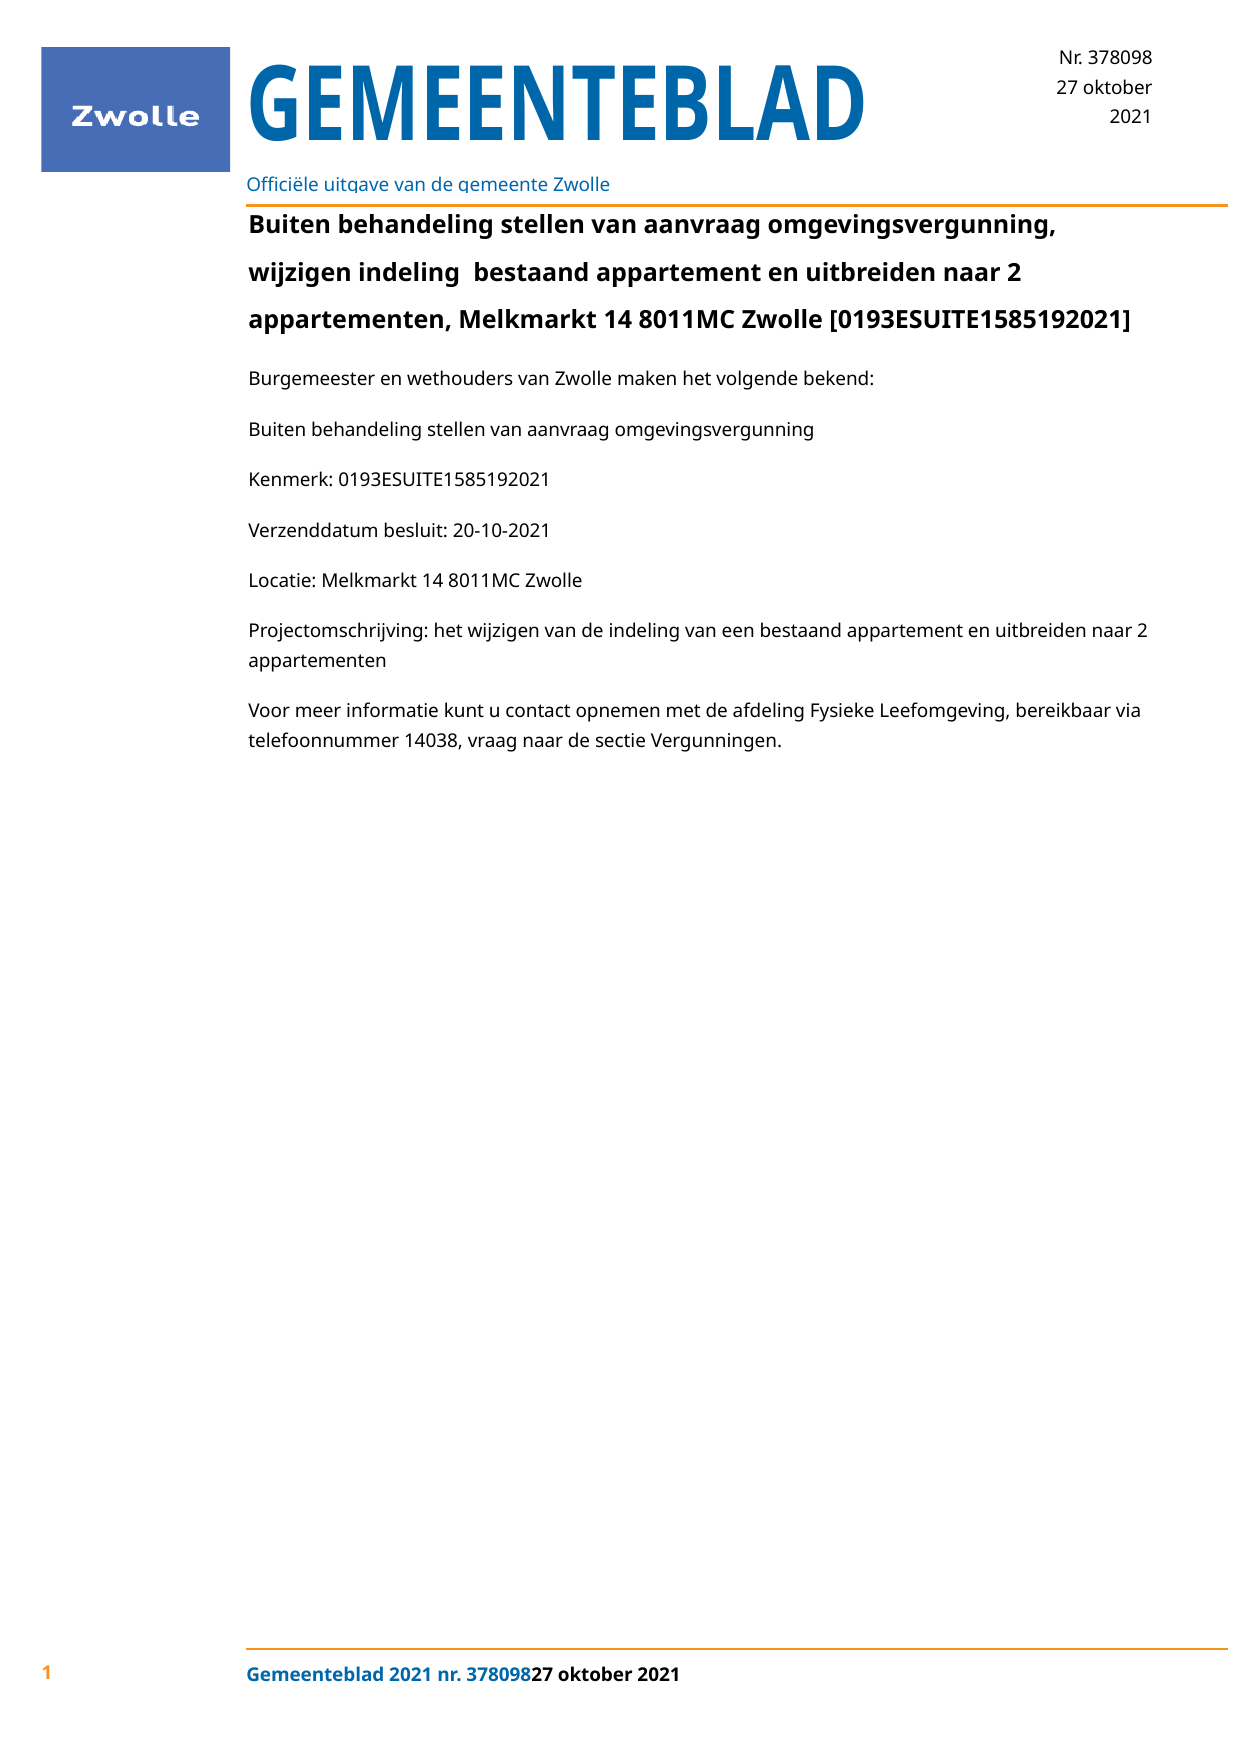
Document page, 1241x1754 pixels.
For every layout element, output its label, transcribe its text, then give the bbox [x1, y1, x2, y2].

text Voor meer informatie kunt u contact opnemen met de afdeling Fysieke Leefomgeving, bereikbaar via telefoonnummer 14038, vraag naar de sectie Vergunningen. [248, 698, 1152, 753]
text Kenmerk: 0193ESUITE1585192021 [248, 466, 1152, 492]
text Verzenddatum besluit: 20-10-2021 [248, 517, 1152, 542]
text Projectomschrijving: het wijzigen van de indeling van een bestaand appartement en uitbreiden naar 2 appartementen [248, 618, 1152, 673]
text Locatie: Melkmarkt 14 8011MC Zwolle [248, 567, 1152, 593]
text Buiten behandeling stellen van aanvraag omgevingsvergunning, wijzigen indeling bestaand appartement en uitbreiden naar 2 appartementen, Melkmarkt 14 8011MC Zwolle [0193ESUITE1585192021] [248, 207, 1152, 336]
text Burgemeester en wethouders van Zwolle maken het volgende bekend: [248, 366, 1152, 391]
picture [41, 47, 231, 172]
text Buiten behandeling stellen van aanvraag omgevingsvergunning [248, 416, 1152, 442]
